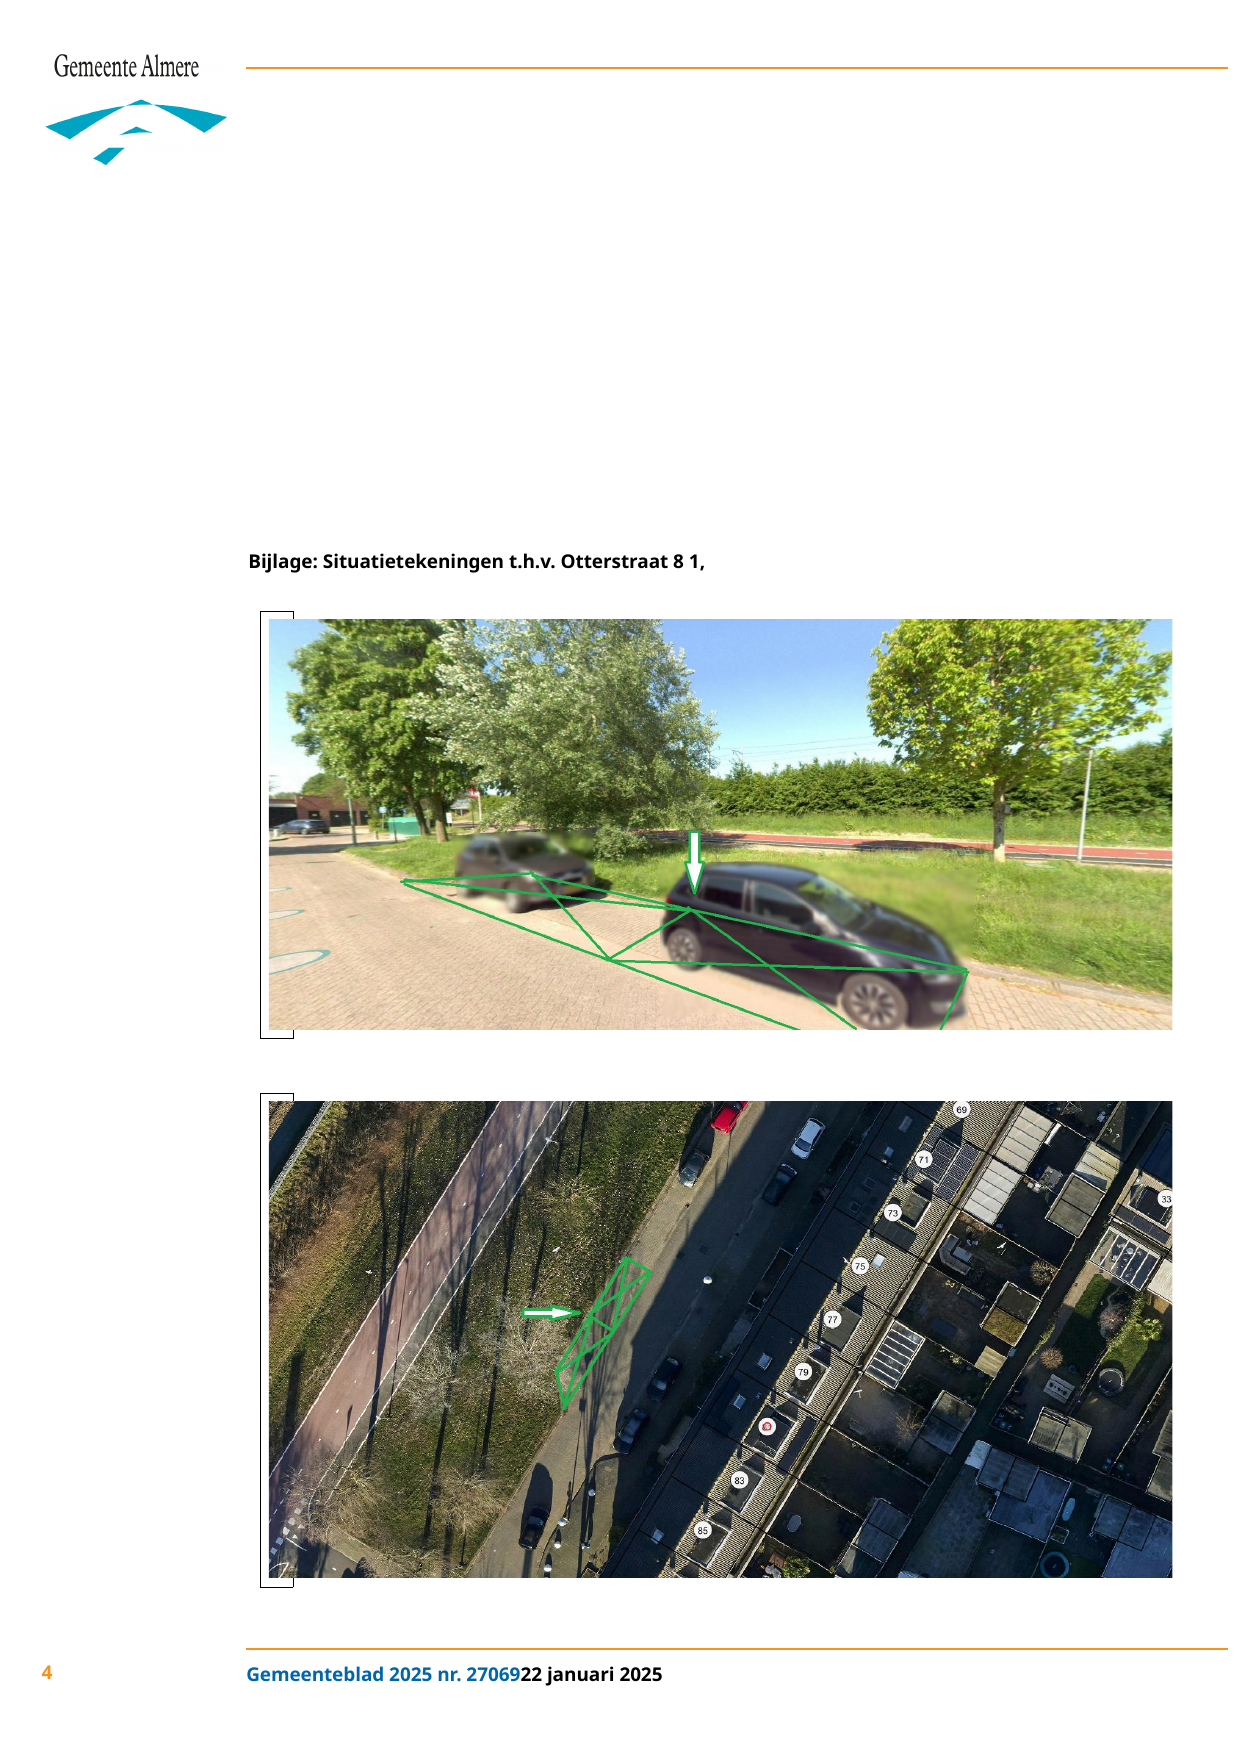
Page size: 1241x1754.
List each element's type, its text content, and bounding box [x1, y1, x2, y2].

picture [268, 1101, 1173, 1578]
picture [41, 47, 231, 172]
text Bijlage: Situatietekeningen t.h.v. Otterstraat 8 1, [248, 548, 1152, 574]
picture [268, 619, 1173, 1030]
